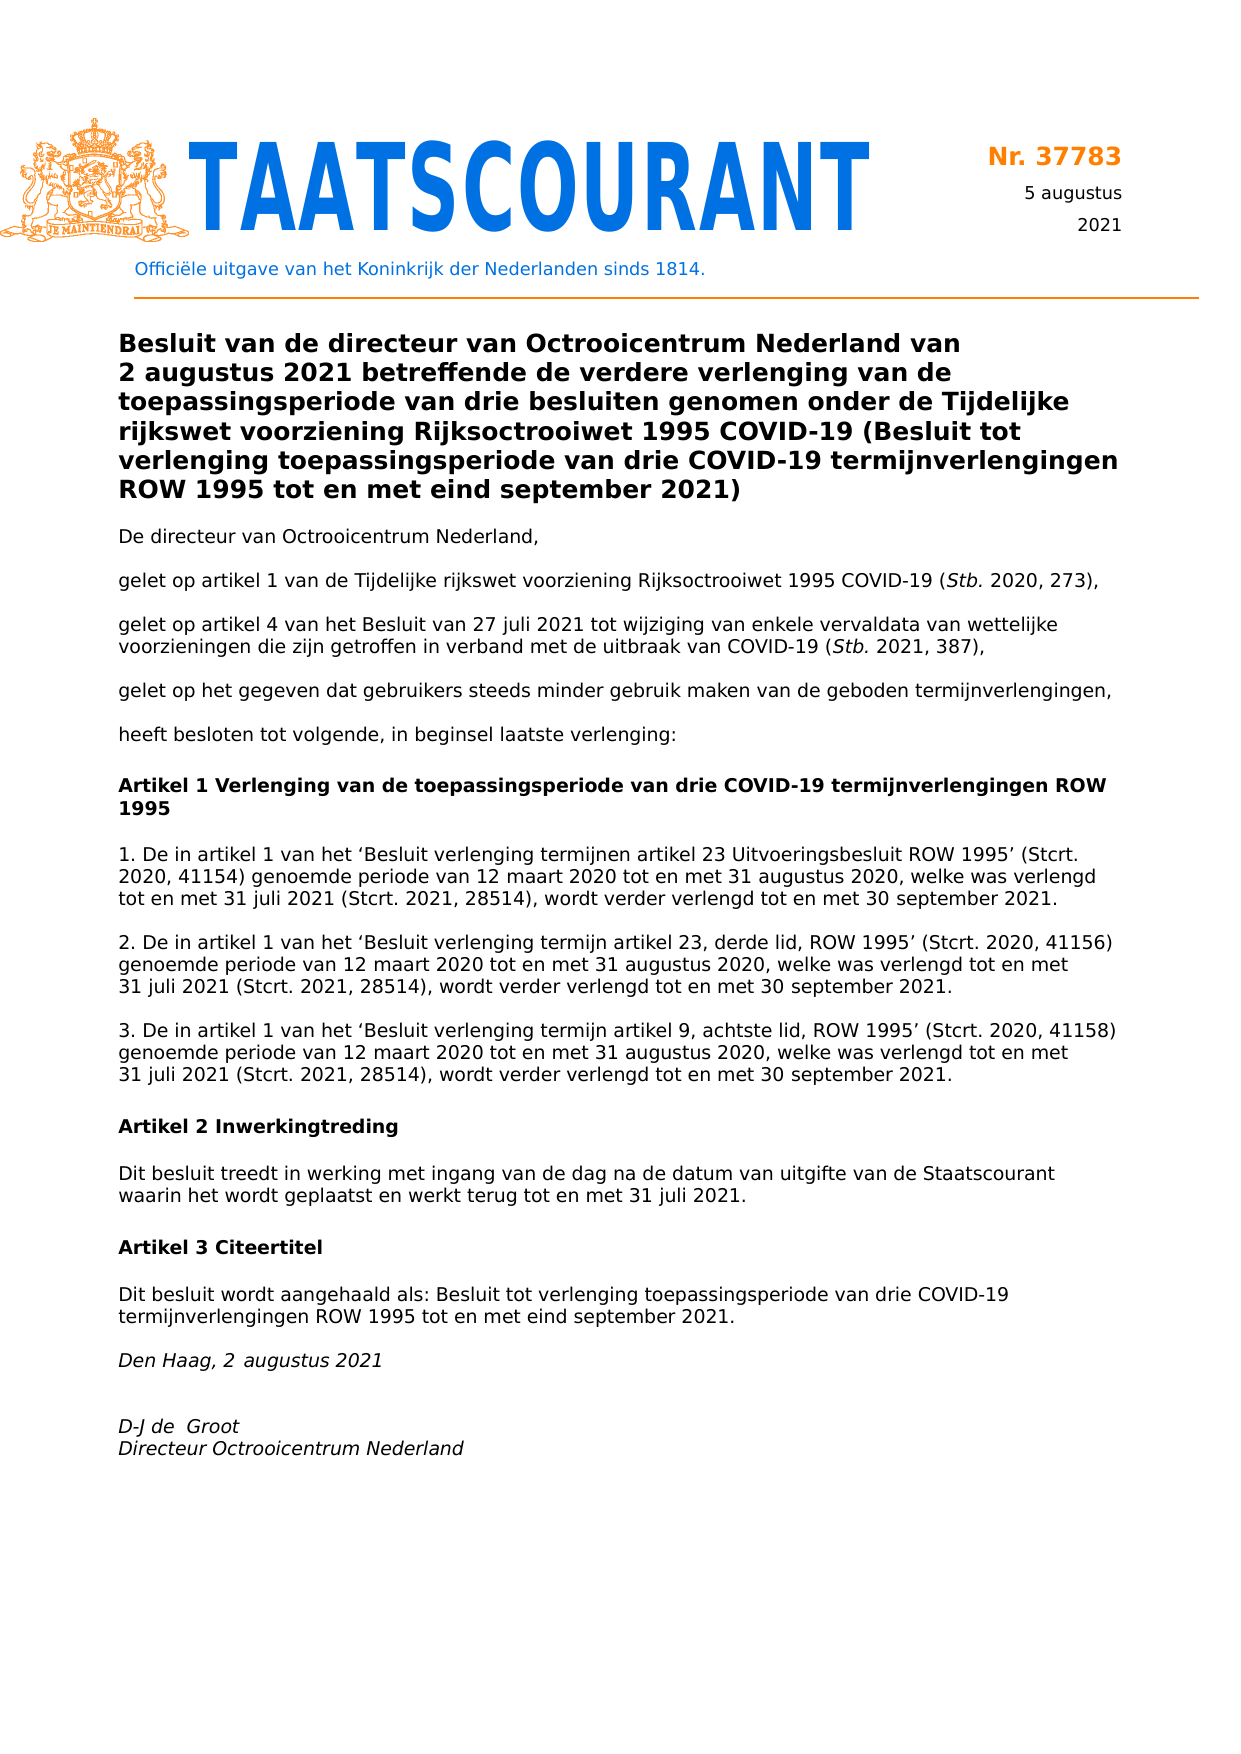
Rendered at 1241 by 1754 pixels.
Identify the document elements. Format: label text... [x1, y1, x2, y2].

text gelet op artikel 4 van het Besluit van 27 juli 2021 tot wijziging van enkele vervaldata van wettelijke voorzieningen die zijn getroffen in verband met de uitbraak van COVID-19 (Stb. 2021, 387), [118, 614, 1122, 658]
text 1. De in artikel 1 van het ‘Besluit verlenging termijnen artikel 23 Uitvoeringsbesluit ROW 1995’ (Stcrt. 2020, 41154) genoemde periode van 12 maart 2020 tot en met 31 augustus 2020, welke was verlengd tot en met 31 juli 2021 (Stcrt. 2021, 28514), wordt verder verlengd tot en met 30 september 2021. [118, 844, 1122, 910]
picture [0, 118, 189, 242]
table_cell 2021 [939, 209, 1199, 259]
table_cell Officiële uitgave van het Koninkrijk der Nederlanden sinds 1814. [134, 259, 1199, 297]
text Dit besluit wordt aangehaald als: Besluit tot verlenging toepassingsperiode van drie COVID-19 termijnverlengingen ROW 1995 tot en met eind september 2021. [118, 1284, 1122, 1328]
text D-J de Groot Directeur Octrooicentrum Nederland [118, 1393, 1122, 1459]
text 3. De in artikel 1 van het ‘Besluit verlenging termijn artikel 9, achtste lid, ROW 1995’ (Stcrt. 2020, 41158) genoemde periode van 12 maart 2020 tot en met 31 augustus 2020, welke was verlengd tot en met 31 juli 2021 (Stcrt. 2021, 28514), wordt verder verlengd tot en met 30 september 2021. [118, 1020, 1122, 1086]
subtitle Artikel 2 Inwerkingtreding [118, 1116, 1122, 1138]
text gelet op artikel 1 van de Tijdelijke rijkswet voorziening Rijksoctrooiwet 1995 COVID-19 (Stb. 2020, 273), [118, 570, 1122, 592]
table_cell 5 augustus [939, 177, 1199, 209]
table_header Nr. 37783 [939, 118, 1199, 177]
text Den Haag, 2 augustus 2021 [118, 1350, 1122, 1372]
table_header STAATSCOURANT [134, 118, 939, 259]
text heeft besloten tot volgende, in beginsel laatste verlenging: [118, 723, 1122, 745]
text 2. De in artikel 1 van het ‘Besluit verlenging termijn artikel 23, derde lid, ROW 1995’ (Stcrt. 2020, 41156) genoemde periode van 12 maart 2020 tot en met 31 augustus 2020, welke was verlengd tot en met 31 juli 2021 (Stcrt. 2021, 28514), wordt verder verlengd tot en met 30 september 2021. [118, 932, 1122, 998]
text gelet op het gegeven dat gebruikers steeds minder gebruik maken van de geboden termijnverlengingen, [118, 679, 1122, 702]
text Dit besluit treedt in werking met ingang van de dag na de datum van uitgifte van de Staatscourant waarin het wordt geplaatst en werkt terug tot en met 31 juli 2021. [118, 1163, 1122, 1207]
subtitle Besluit van de directeur van Octrooicentrum Nederland van 2 augustus 2021 betreffende de verdere verlenging van de toepassingsperiode van drie besluiten genomen onder de Tijdelijke rijkswet voorziening Rijksoctrooiwet 1995 COVID-19 (Besluit tot verlenging toepassingsperiode van drie COVID-19 termijnverlengingen ROW 1995 tot en met eind september 2021) [118, 329, 1122, 504]
text De directeur van Octrooicentrum Nederland, [118, 526, 1122, 548]
subtitle Artikel 3 Citeertitel [118, 1237, 1122, 1259]
subtitle Artikel 1 Verlenging van de toepassingsperiode van drie COVID-19 termijnverlengingen ROW 1995 [118, 775, 1122, 819]
table_header [0, 242, 134, 297]
